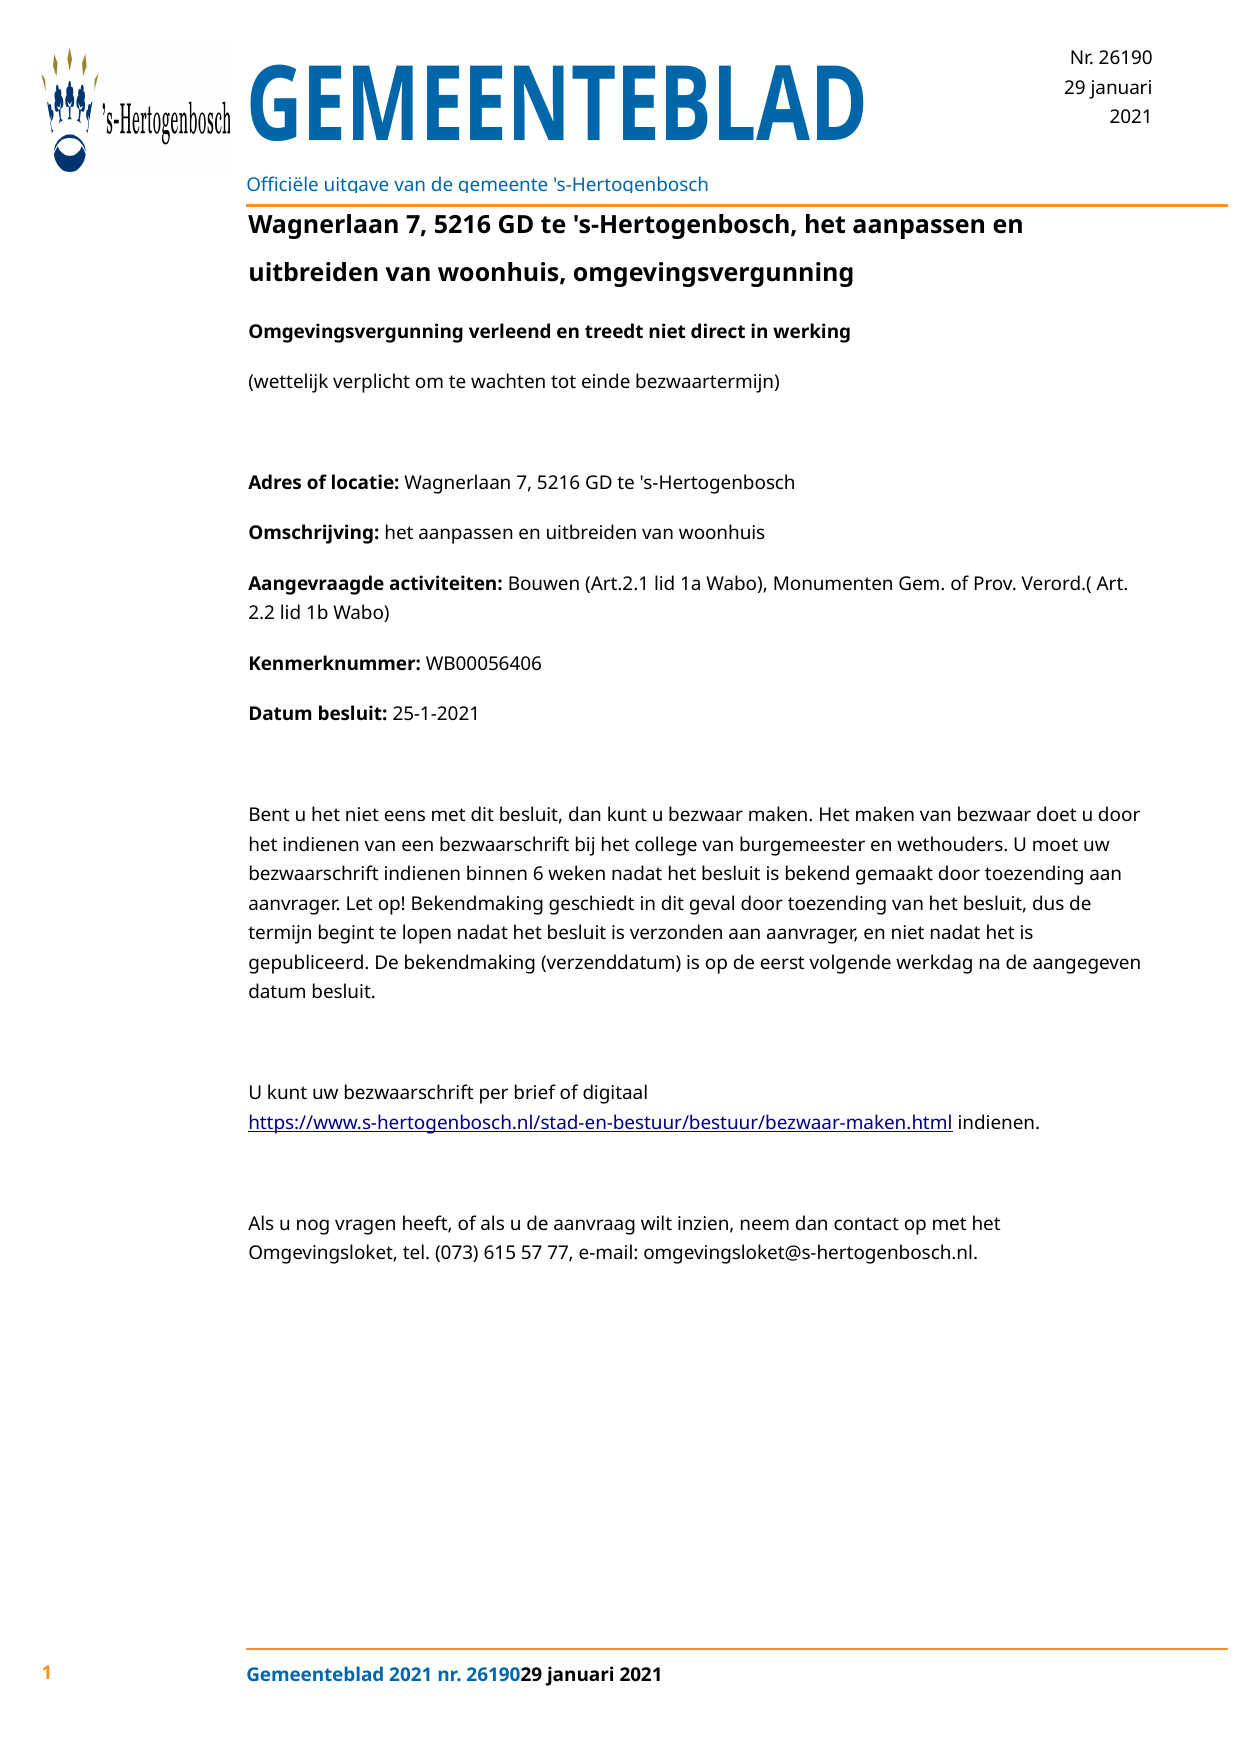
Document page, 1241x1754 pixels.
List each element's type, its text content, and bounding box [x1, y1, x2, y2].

text Aangevraagde activiteiten: Bouwen (Art.2.1 lid 1a Wabo), Monumenten Gem. of Prov. Verord.( Art. 2.2 lid 1b Wabo) [248, 570, 1152, 625]
text Wagnerlaan 7, 5216 GD te 's-Hertogenbosch, het aanpassen en uitbreiden van woonhuis, omgevingsvergunning [248, 207, 1152, 288]
text Datum besluit: 25-1-2021 [248, 700, 1152, 726]
text Omschrijving: het aanpassen en uitbreiden van woonhuis [248, 519, 1152, 545]
text Kenmerknummer: WB00056406 [248, 650, 1152, 676]
text Omgevingsvergunning verleend en treedt niet direct in werking [248, 318, 1152, 344]
text (wettelijk verplicht om te wachten tot einde bezwaartermijn) [248, 368, 1152, 394]
text Als u nog vragen heeft, of als u de aanvraag wilt inzien, neem dan contact op met het Omgevingsloket, tel. (073) 615 57 77, e-mail: omgevingsloket@s-hertogenbosch.nl. [248, 1210, 1152, 1265]
text Bent u het niet eens met dit besluit, dan kunt u bezwaar maken. Het maken van bezwaar doet u door het indienen van een bezwaarschrift bij het college van burgemeester en wethouders. U moet uw bezwaarschrift indienen binnen 6 weken nadat het besluit is bekend gemaakt door toezending aan aanvrager. Let op! Bekendmaking geschiedt in dit geval door toezending van het besluit, dus de termijn begint te lopen nadat het besluit is verzonden aan aanvrager, en niet nadat het is gepubliceerd. De bekendmaking (verzenddatum) is op de eerst volgende werkdag na de aangegeven datum besluit. [248, 801, 1152, 1004]
text U kunt uw bezwaarschrift per brief of digitaal https://www.s-hertogenbosch.nl/stad-en-bestuur/bestuur/bezwaar-maken.html indienen. [248, 1079, 1152, 1135]
text Adres of locatie: Wagnerlaan 7, 5216 GD te 's-Hertogenbosch [248, 469, 1152, 495]
picture [41, 47, 231, 172]
